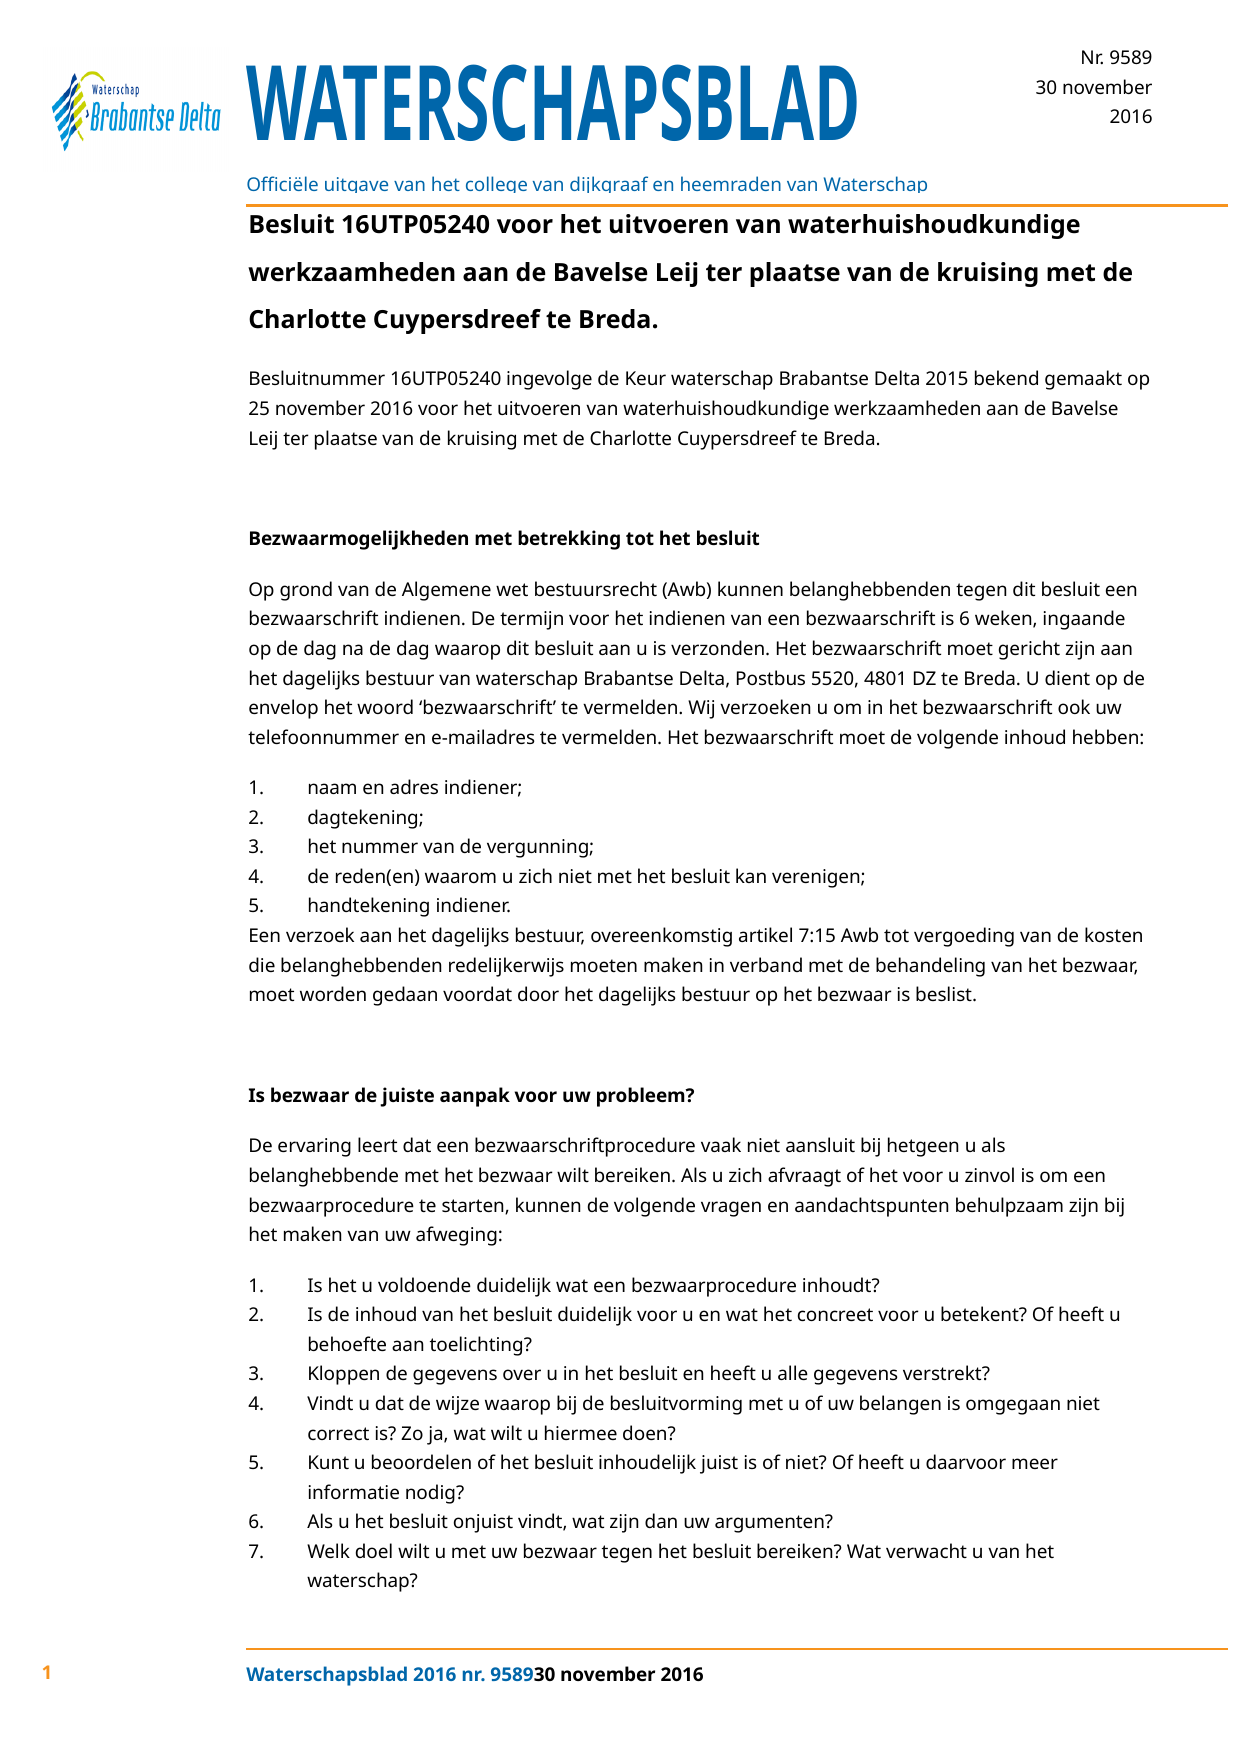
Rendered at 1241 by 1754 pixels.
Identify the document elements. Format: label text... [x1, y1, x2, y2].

list naam en adres indiener; [248, 774, 1152, 800]
text Een verzoek aan het dagelijks bestuur, overeenkomstig artikel 7:15 Awb tot vergoeding van de kosten die belanghebbenden redelijkerwijs moeten maken in verband met de behandeling van het bezwaar, moet worden gedaan voordat door het dagelijks bestuur op het bezwaar is beslist. [248, 922, 1152, 1007]
list het nummer van de vergunning; [248, 833, 1152, 859]
list Kloppen de gegevens over u in het besluit en heeft u alle gegevens verstrekt? [248, 1361, 1152, 1386]
picture [41, 47, 231, 172]
text Besluit 16UTP05240 voor het uitvoeren van waterhuishoudkundige werkzaamheden aan de Bavelse Leij ter plaatse van de kruising met de Charlotte Cuypersdreef te Breda. [248, 207, 1152, 336]
list Is de inhoud van het besluit duidelijk voor u en wat het concreet voor u betekent? Of heeft u behoefte aan toelichting? [248, 1301, 1152, 1357]
text De ervaring leert dat een bezwaarschriftprocedure vaak niet aansluit bij hetgeen u als belanghebbende met het bezwaar wilt bereiken. Als u zich afvraagt of het voor u zinvol is om een bezwaarprocedure te starten, kunnen de volgende vragen en aandachtspunten behulpzaam zijn bij het maken van uw afweging: [248, 1133, 1152, 1247]
list Kunt u beoordelen of het besluit inhoudelijk juist is of niet? Of heeft u daarvoor meer informatie nodig? [248, 1449, 1152, 1504]
list Is het u voldoende duidelijk wat een bezwaarprocedure inhoudt? [248, 1272, 1152, 1297]
list handtekening indiener. [248, 893, 1152, 918]
list dagtekening; [248, 804, 1152, 829]
text Is bezwaar de juiste aanpak voor uw probleem? [248, 1082, 1152, 1108]
list Vindt u dat de wijze waarop bij de besluitvorming met u of uw belangen is omgegaan niet correct is? Zo ja, wat wilt u hiermee doen? [248, 1390, 1152, 1445]
text Bezwaarmogelijkheden met betrekking tot het besluit [248, 526, 1152, 551]
list de reden(en) waarom u zich niet met het besluit kan verenigen; [248, 863, 1152, 889]
text Op grond van de Algemene wet bestuursrecht (Awb) kunnen belanghebbenden tegen dit besluit een bezwaarschrift indienen. De termijn voor het indienen van een bezwaarschrift is 6 weken, ingaande op de dag na de dag waarop dit besluit aan u is verzonden. Het bezwaarschrift moet gericht zijn aan het dagelijks bestuur van waterschap Brabantse Delta, Postbus 5520, 4801 DZ te Breda. U dient op de envelop het woord ‘bezwaarschrift’ te vermelden. Wij verzoeken u om in het bezwaarschrift ook uw telefoonnummer en e‑mailadres te vermelden. Het bezwaarschrift moet de volgende inhoud hebben: [248, 576, 1152, 749]
text Besluitnummer 16UTP05240 ingevolge de Keur waterschap Brabantse Delta 2015 bekend gemaakt op 25 november 2016 voor het uitvoeren van waterhuishoudkundige werkzaamheden aan de Bavelse Leij ter plaatse van de kruising met de Charlotte Cuypersdreef te Breda. [248, 366, 1152, 450]
list Als u het besluit onjuist vindt, wat zijn dan uw argumenten? [248, 1508, 1152, 1534]
list Welk doel wilt u met uw bezwaar tegen het besluit bereiken? Wat verwacht u van het waterschap? [248, 1538, 1152, 1593]
